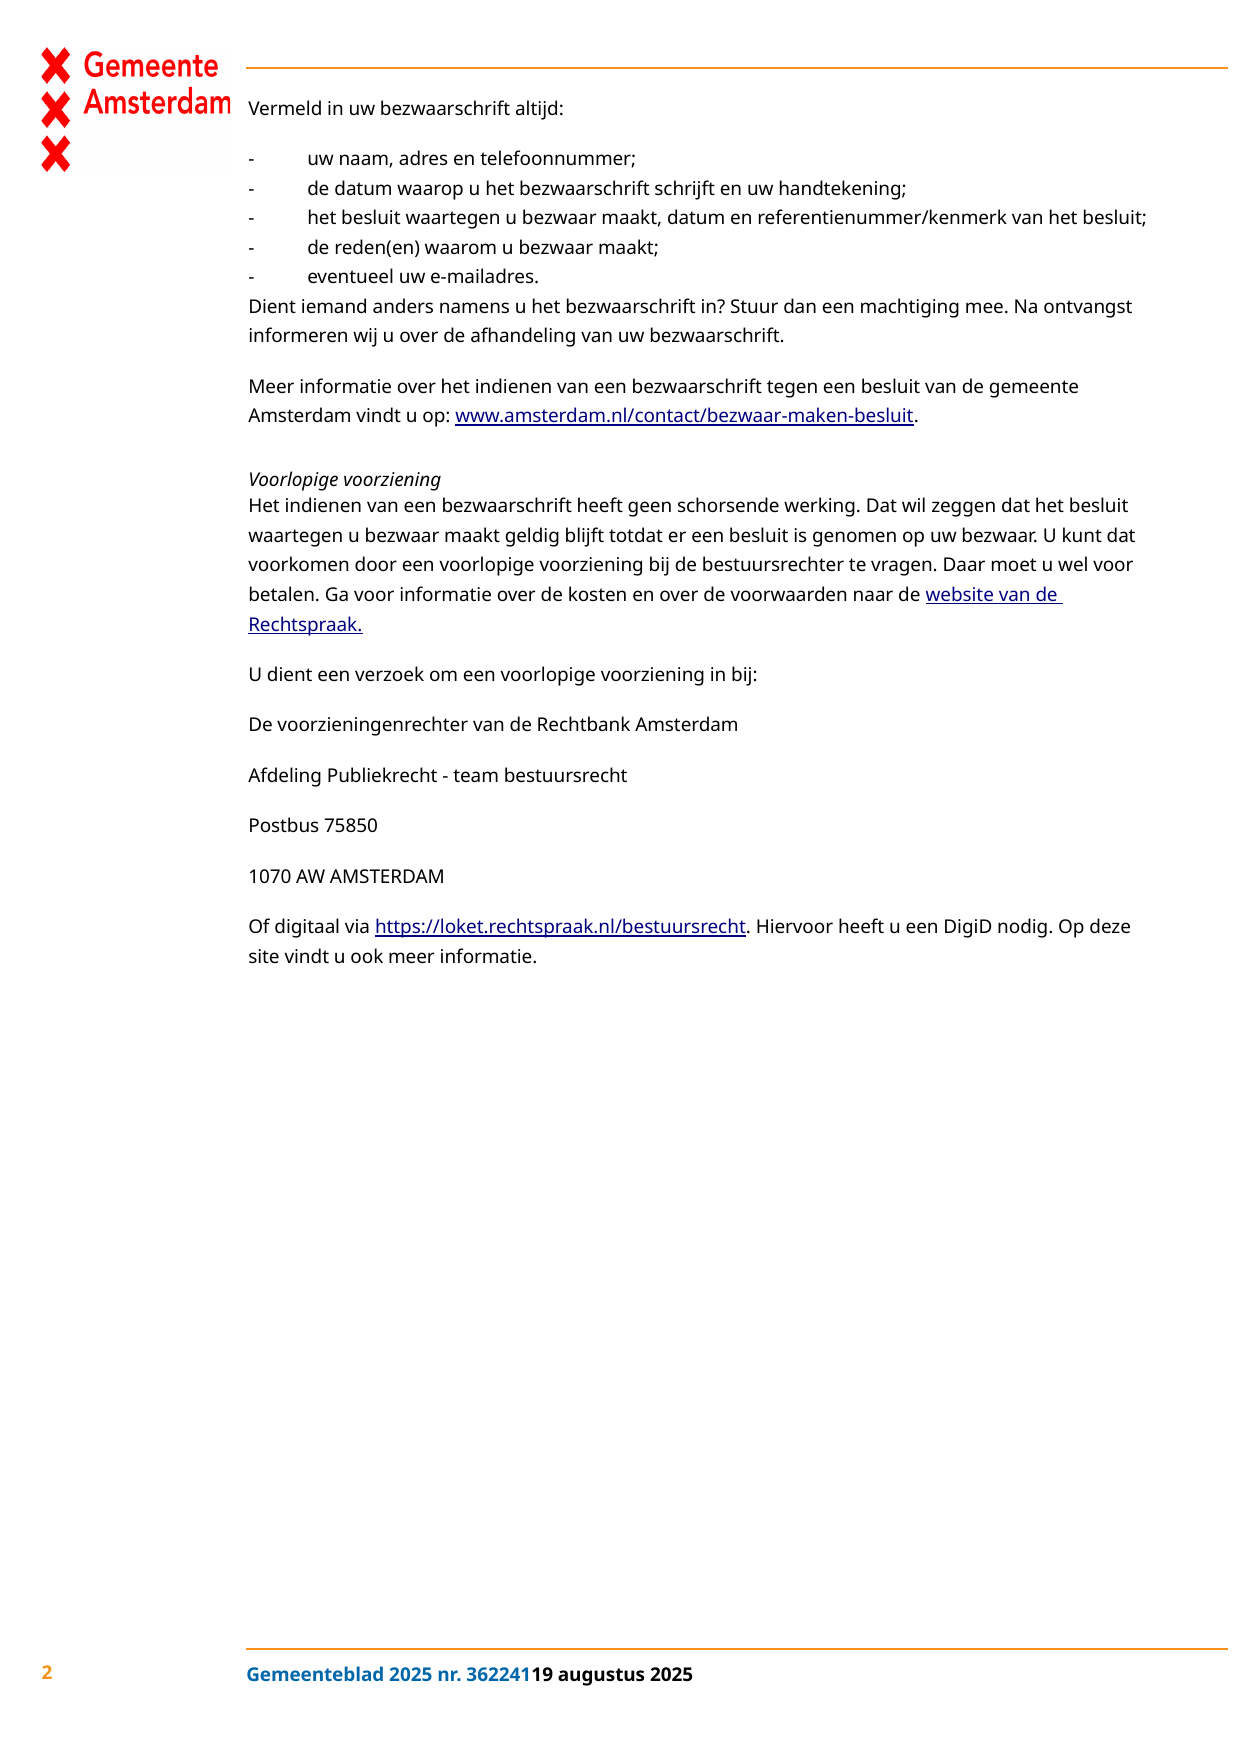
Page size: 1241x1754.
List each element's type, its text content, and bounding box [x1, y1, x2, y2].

list uw naam, adres en telefoonnummer; [248, 145, 1152, 171]
text Vermeld in uw bezwaarschrift altijd: [248, 95, 1152, 121]
list de reden(en) waarom u bezwaar maakt; [248, 234, 1152, 260]
text Postbus 75850 [248, 812, 1152, 838]
text Meer informatie over het indienen van een bezwaarschrift tegen een besluit van de gemeente Amsterdam vindt u op: www.amsterdam.nl/contact/bezwaar-maken-besluit. [248, 373, 1152, 428]
text Het indienen van een bezwaarschrift heeft geen schorsende werking. Dat wil zeggen dat het besluit waartegen u bezwaar maakt geldig blijft totdat er een besluit is genomen op uw bezwaar. U kunt dat voorkomen door een voorlopige voorziening bij de bestuursrechter te vragen. Daar moet u wel voor betalen. Ga voor informatie over de kosten en over de voorwaarden naar de website van de Rechtspraak. [248, 492, 1152, 636]
text U dient een verzoek om een voorlopige voorziening in bij: [248, 661, 1152, 687]
text De voorzieningenrechter van de Rechtbank Amsterdam [248, 712, 1152, 737]
text Dient iemand anders namens u het bezwaarschrift in? Stuur dan een machtiging mee. Na ontvangst informeren wij u over de afhandeling van uw bezwaarschrift. [248, 293, 1152, 348]
list het besluit waartegen u bezwaar maakt, datum en referentienummer/kenmerk van het besluit; [248, 204, 1152, 230]
text Voorlopige voorziening [248, 467, 1152, 492]
list de datum waarop u het bezwaarschrift schrijft en uw handtekening; [248, 175, 1152, 201]
text Of digitaal via https://loket.rechtspraak.nl/bestuursrecht. Hiervoor heeft u een DigiD nodig. Op deze site vindt u ook meer informatie. [248, 913, 1152, 968]
text Afdeling Publiekrecht - team bestuursrecht [248, 762, 1152, 788]
list eventueel uw e-mailadres. [248, 263, 1152, 289]
picture [41, 47, 231, 172]
text 1070 AW AMSTERDAM [248, 863, 1152, 888]
